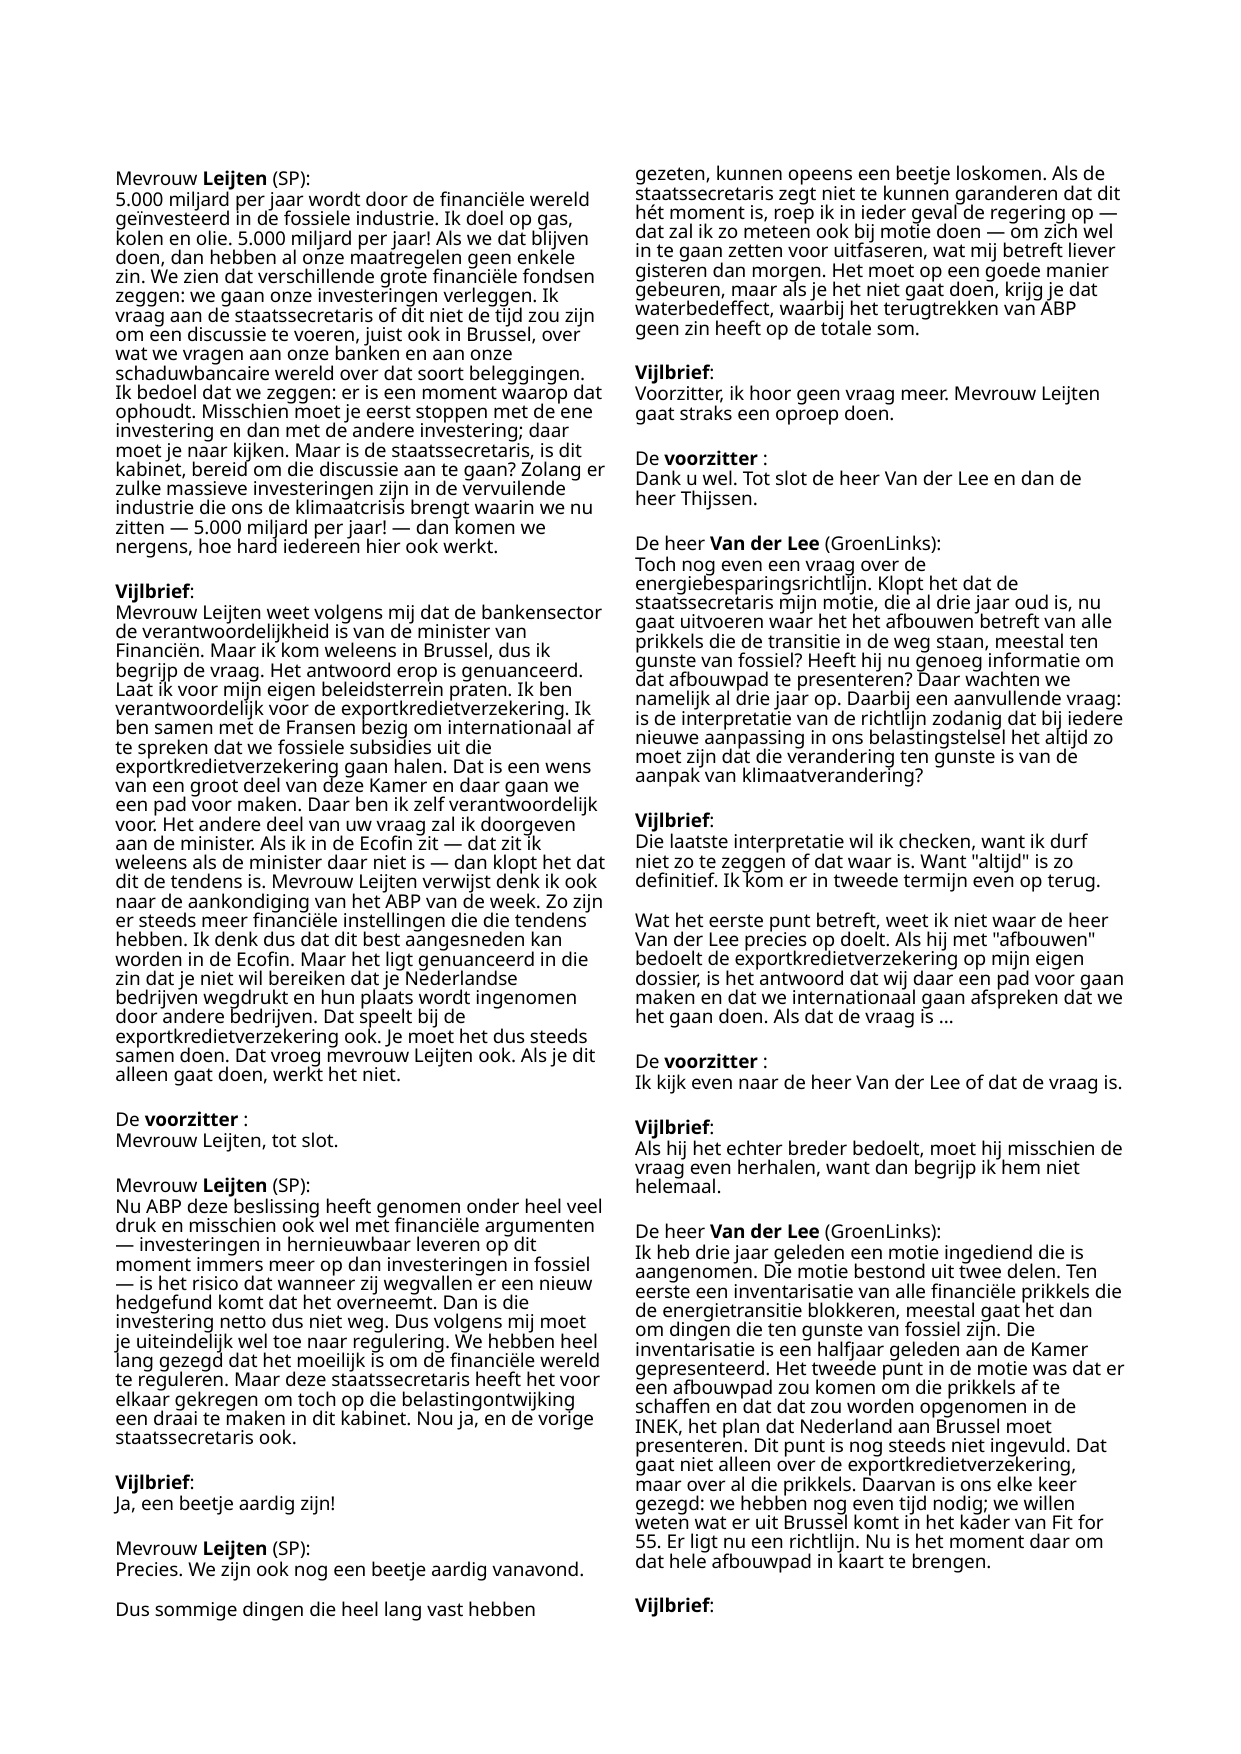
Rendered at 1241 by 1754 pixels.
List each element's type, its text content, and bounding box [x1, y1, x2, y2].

text Als hij het echter breder bedoelt, moet hij misschien de vraag even herhalen, want dan begrijp ik hem niet helemaal. [635, 1140, 1125, 1198]
text De heer Van der Lee (GroenLinks): [635, 530, 1125, 556]
text Vijlbrief: [635, 359, 1125, 385]
text Vijlbrief: [635, 1114, 1125, 1140]
text Ja, een beetje aardig zijn! [115, 1495, 605, 1514]
text Mevrouw Leijten (SP): [115, 1535, 605, 1561]
text Mevrouw Leijten weet volgens mij dat de bankensector de verantwoordelijkheid is van de minister van Financiën. Maar ik kom weleens in Brussel, dus ik begrijp de vraag. Het antwoord erop is genuanceerd. Laat ik voor mijn eigen beleidsterrein praten. Ik ben verantwoordelijk voor de exportkredietverzekering. Ik ben samen met de Fransen bezig om internationaal af te spreken dat we fossiele subsidies uit die exportkredietverzekering gaan halen. Dat is een wens van een groot deel van deze Kamer en daar gaan we een pad voor maken. Daar ben ik zelf verantwoordelijk voor. Het andere deel van uw vraag zal ik doorgeven aan de minister. Als ik in de Ecofin zit — dat zit ik weleens als de minister daar niet is — dan klopt het dat dit de tendens is. Mevrouw Leijten verwijst denk ik ook naar de aankondiging van het ABP van de week. Zo zijn er steeds meer financiële instellingen die die tendens hebben. Ik denk dus dat dit best aangesneden kan worden in de Ecofin. Maar het ligt genuanceerd in die zin dat je niet wil bereiken dat je Nederlandse bedrijven wegdrukt en hun plaats wordt ingenomen door andere bedrijven. Dat speelt bij de exportkredietverzekering ook. Je moet het dus steeds samen doen. Dat vroeg mevrouw Leijten ook. Als je dit alleen gaat doen, werkt het niet. [115, 604, 605, 1086]
text Vijlbrief: [635, 1593, 1125, 1618]
text Ik kijk even naar de heer Van der Lee of dat de vraag is. [635, 1074, 1125, 1093]
text Dank u wel. Tot slot de heer Van der Lee en dan de heer Thijssen. [635, 470, 1125, 509]
text Nu ABP deze beslissing heeft genomen onder heel veel druk en misschien ook wel met financiële argumenten — investeringen in hernieuwbaar leveren op dit moment immers meer op dan investeringen in fossiel — is het risico dat wanneer zij wegvallen er een nieuw hedgefund komt dat het overneemt. Dan is die investering netto dus niet weg. Dus volgens mij moet je uiteindelijk wel toe naar regulering. We hebben heel lang gezegd dat het moeilijk is om de financiële wereld te reguleren. Maar deze staatssecretaris heeft het voor elkaar gekregen om toch op die belastingontwijking een draai te maken in dit kabinet. Nou ja, en de vorige staatssecretaris ook. [115, 1198, 605, 1448]
text Precies. We zijn ook nog een beetje aardig vanavond. [115, 1561, 605, 1580]
text Vijlbrief: [115, 1469, 605, 1495]
text De voorzitter : [635, 445, 1125, 470]
text 5.000 miljard per jaar wordt door de financiële wereld geïnvesteerd in de fossiele industrie. Ik doel op gas, kolen en olie. 5.000 miljard per jaar! Als we dat blijven doen, dan hebben al onze maatregelen geen enkele zin. We zien dat verschillende grote financiële fondsen zeggen: we gaan onze investeringen verleggen. Ik vraag aan de staatssecretaris of dit niet de tijd zou zijn om een discussie te voeren, juist ook in Brussel, over wat we vragen aan onze banken en aan onze schaduwbancaire wereld over dat soort beleggingen. Ik bedoel dat we zeggen: er is een moment waarop dat ophoudt. Misschien moet je eerst stoppen met de ene investering en dan met de andere investering; daar moet je naar kijken. Maar is de staatssecretaris, is dit kabinet, bereid om die discussie aan te gaan? Zolang er zulke massieve investeringen zijn in de vervuilende industrie die ons de klimaatcrisis brengt waarin we nu zitten — 5.000 miljard per jaar! — dan komen we nergens, hoe hard iedereen hier ook werkt. [115, 191, 605, 557]
text Voorzitter, ik hoor geen vraag meer. Mevrouw Leijten gaat straks een oproep doen. [635, 385, 1125, 424]
text Ik heb drie jaar geleden een motie ingediend die is aangenomen. Die motie bestond uit twee delen. Ten eerste een inventarisatie van alle financiële prikkels die de energietransitie blokkeren, meestal gaat het dan om dingen die ten gunste van fossiel zijn. Die inventarisatie is een halfjaar geleden aan de Kamer gepresenteerd. Het tweede punt in de motie was dat er een afbouwpad zou komen om die prikkels af te schaffen en dat dat zou worden opgenomen in de INEK, het plan dat Nederland aan Brussel moet presenteren. Dit punt is nog steeds niet ingevuld. Dat gaat niet alleen over de exportkredietverzekering, maar over al die prikkels. Daarvan is ons elke keer gezegd: we hebben nog even tijd nodig; we willen weten wat er uit Brussel komt in het kader van Fit for 55. Er ligt nu een richtlijn. Nu is het moment daar om dat hele afbouwpad in kaart te brengen. [635, 1244, 1125, 1572]
text De voorzitter : [115, 1106, 605, 1132]
text Vijlbrief: [635, 808, 1125, 833]
text De voorzitter : [635, 1048, 1125, 1074]
text Wat het eerste punt betreft, weet ik niet waar de heer Van der Lee precies op doelt. Als hij met "afbouwen" bedoelt de exportkredietverzekering op mijn eigen dossier, is het antwoord dat wij daar een pad voor gaan maken en dat we internationaal gaan afspreken dat we het gaan doen. Als dat de vraag is … [635, 912, 1125, 1027]
text Mevrouw Leijten, tot slot. [115, 1132, 605, 1151]
text Die laatste interpretatie wil ik checken, want ik durf niet zo te zeggen of dat waar is. Want "altijd" is zo definitief. Ik kom er in tweede termijn even op terug. [635, 833, 1125, 891]
text Mevrouw Leijten (SP): [115, 165, 605, 191]
text Dus sommige dingen die heel lang vast hebben [115, 1601, 605, 1620]
text Toch nog even een vraag over de energiebesparingsrichtlijn. Klopt het dat de staatssecretaris mijn motie, die al drie jaar oud is, nu gaat uitvoeren waar het het afbouwen betreft van alle prikkels die de transitie in de weg staan, meestal ten gunste van fossiel? Heeft hij nu genoeg informatie om dat afbouwpad te presenteren? Daar wachten we namelijk al drie jaar op. Daarbij een aanvullende vraag: is de interpretatie van de richtlijn zodanig dat bij iedere nieuwe aanpassing in ons belastingstelsel het altijd zo moet zijn dat die verandering ten gunste is van de aanpak van klimaatverandering? [635, 556, 1125, 787]
text Mevrouw Leijten (SP): [115, 1172, 605, 1198]
text gezeten, kunnen opeens een beetje loskomen. Als de staatssecretaris zegt niet te kunnen garanderen dat dit hét moment is, roep ik in ieder geval de regering op — dat zal ik zo meteen ook bij motie doen — om zich wel in te gaan zetten voor uitfaseren, wat mij betreft liever gisteren dan morgen. Het moet op een goede manier gebeuren, maar als je het niet gaat doen, krijg je dat waterbedeffect, waarbij het terugtrekken van ABP geen zin heeft op de totale som. [635, 165, 1125, 339]
text Vijlbrief: [115, 578, 605, 604]
text De heer Van der Lee (GroenLinks): [635, 1218, 1125, 1244]
